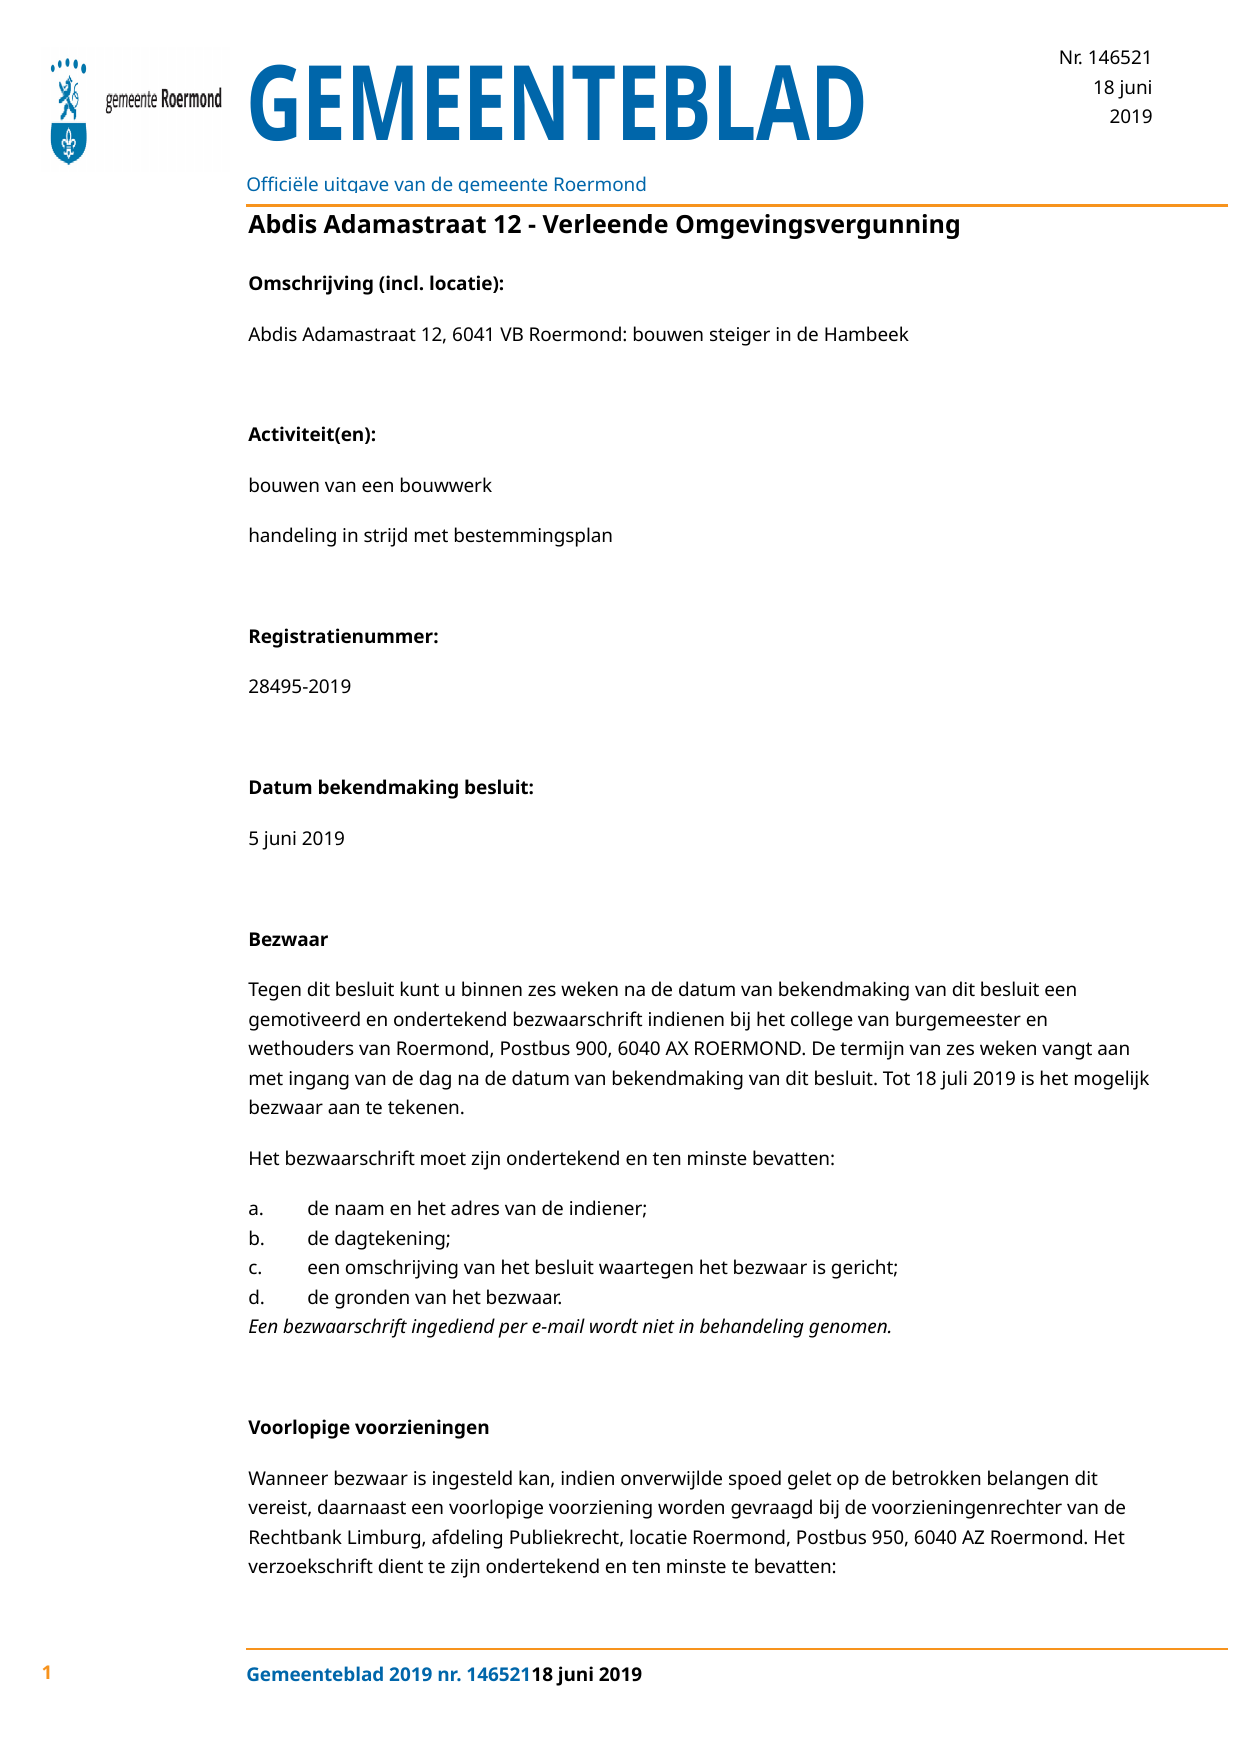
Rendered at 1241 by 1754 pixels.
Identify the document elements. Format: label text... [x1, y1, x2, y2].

text Bezwaar [248, 926, 1152, 951]
list een omschrijving van het besluit waartegen het bezwaar is gericht; [248, 1254, 1152, 1280]
text Datum bekendmaking besluit: [248, 774, 1152, 800]
text Het bezwaarschrift moet zijn ondertekend en ten minste bevatten: [248, 1145, 1152, 1171]
text Activiteit(en): [248, 422, 1152, 447]
text Omschrijving (incl. locatie): [248, 270, 1152, 296]
list de gronden van het bezwaar. [248, 1284, 1152, 1310]
text Een bezwaarschrift ingediend per e-mail wordt niet in behandeling genomen. [248, 1314, 1152, 1339]
text Abdis Adamastraat 12 - Verleende Omgevingsvergunning [248, 207, 1152, 241]
picture [41, 47, 231, 172]
text 28495-2019 [248, 674, 1152, 699]
list de naam en het adres van de indiener; [248, 1195, 1152, 1221]
text Voorlopige voorzieningen [248, 1414, 1152, 1440]
text 5 juni 2019 [248, 825, 1152, 851]
list de dagtekening; [248, 1225, 1152, 1251]
text bouwen van een bouwwerk [248, 472, 1152, 498]
text Tegen dit besluit kunt u binnen zes weken na de datum van bekendmaking van dit besluit een gemotiveerd en ondertekend bezwaarschrift indienen bij het college van burgemeester en wethouders van Roermond, Postbus 900, 6040 AX ROERMOND. De termijn van zes weken vangt aan met ingang van de dag na de datum van bekendmaking van dit besluit. Tot 18 juli 2019 is het mogelijk bezwaar aan te tekenen. [248, 976, 1152, 1120]
text Wanneer bezwaar is ingesteld kan, indien onverwijlde spoed gelet op de betrokken belangen dit vereist, daarnaast een voorlopige voorziening worden gevraagd bij de voorzieningenrechter van de Rechtbank Limburg, afdeling Publiekrecht, locatie Roermond, Postbus 950, 6040 AZ Roermond. Het verzoekschrift dient te zijn ondertekend en ten minste te bevatten: [248, 1465, 1152, 1579]
text Abdis Adamastraat 12, 6041 VB Roermond: bouwen steiger in de Hambeek [248, 321, 1152, 346]
text handeling in strijd met bestemmingsplan [248, 522, 1152, 548]
text Registratienummer: [248, 623, 1152, 649]
